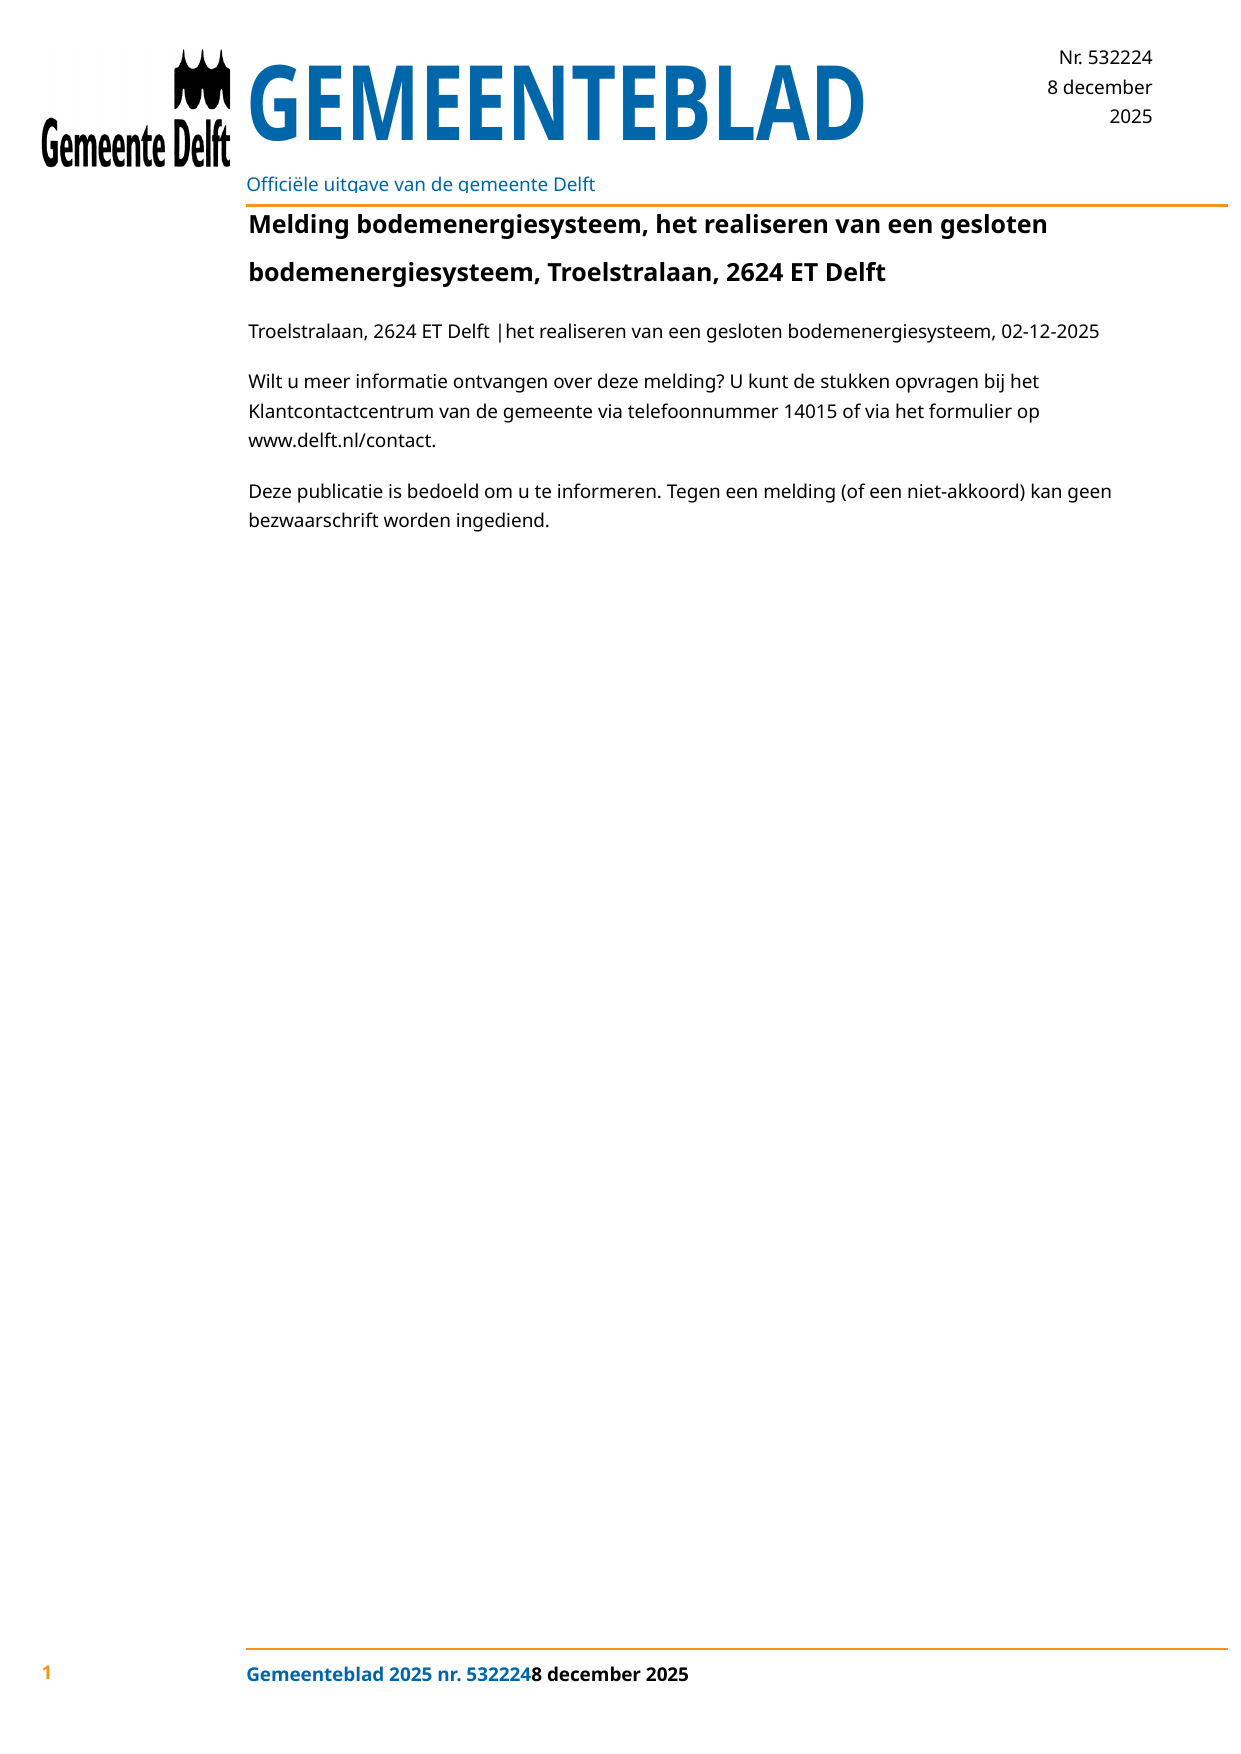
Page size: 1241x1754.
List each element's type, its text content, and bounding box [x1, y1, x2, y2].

text Melding bodemenergiesysteem, het realiseren van een gesloten bodemenergiesysteem, Troelstralaan, 2624 ET Delft [248, 207, 1152, 288]
text Wilt u meer informatie ontvangen over deze melding? U kunt de stukken opvragen bij het Klantcontactcentrum van de gemeente via telefoonnummer 14015 of via het formulier op www.delft.nl/contact. [248, 368, 1152, 453]
text Troelstralaan, 2624 ET Delft |het realiseren van een gesloten bodemenergiesysteem, 02-12-2025 [248, 318, 1152, 344]
text Deze publicatie is bedoeld om u te informeren. Tegen een melding (of een niet-akkoord) kan geen bezwaarschrift worden ingediend. [248, 478, 1152, 533]
picture [41, 47, 231, 172]
